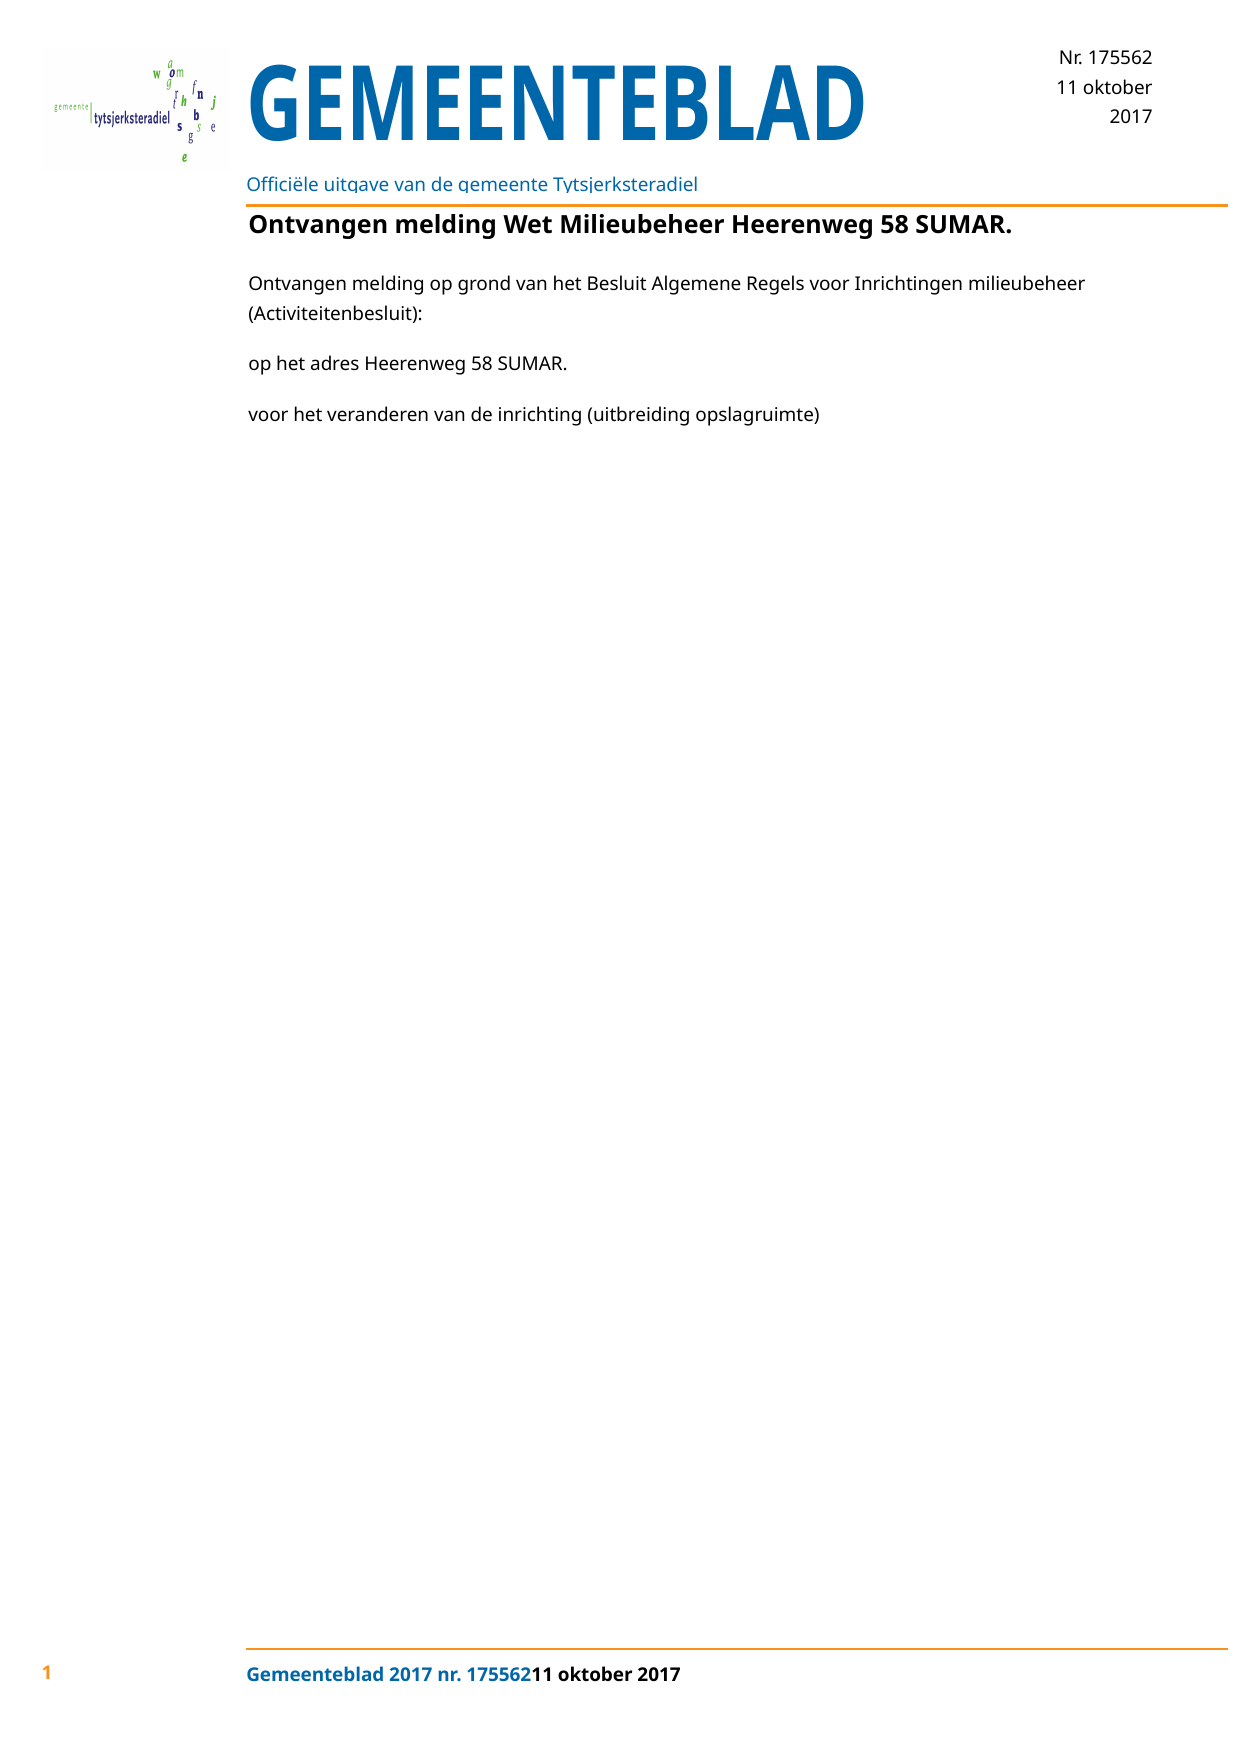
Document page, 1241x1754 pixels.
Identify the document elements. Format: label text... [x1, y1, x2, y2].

picture [41, 47, 231, 172]
text op het adres Heerenweg 58 SUMAR. [248, 350, 1152, 376]
text voor het veranderen van de inrichting (uitbreiding opslagruimte) [248, 401, 1152, 426]
text Ontvangen melding Wet Milieubeheer Heerenweg 58 SUMAR. [248, 207, 1152, 241]
text Ontvangen melding op grond van het Besluit Algemene Regels voor Inrichtingen milieubeheer (Activiteitenbesluit): [248, 270, 1152, 326]
